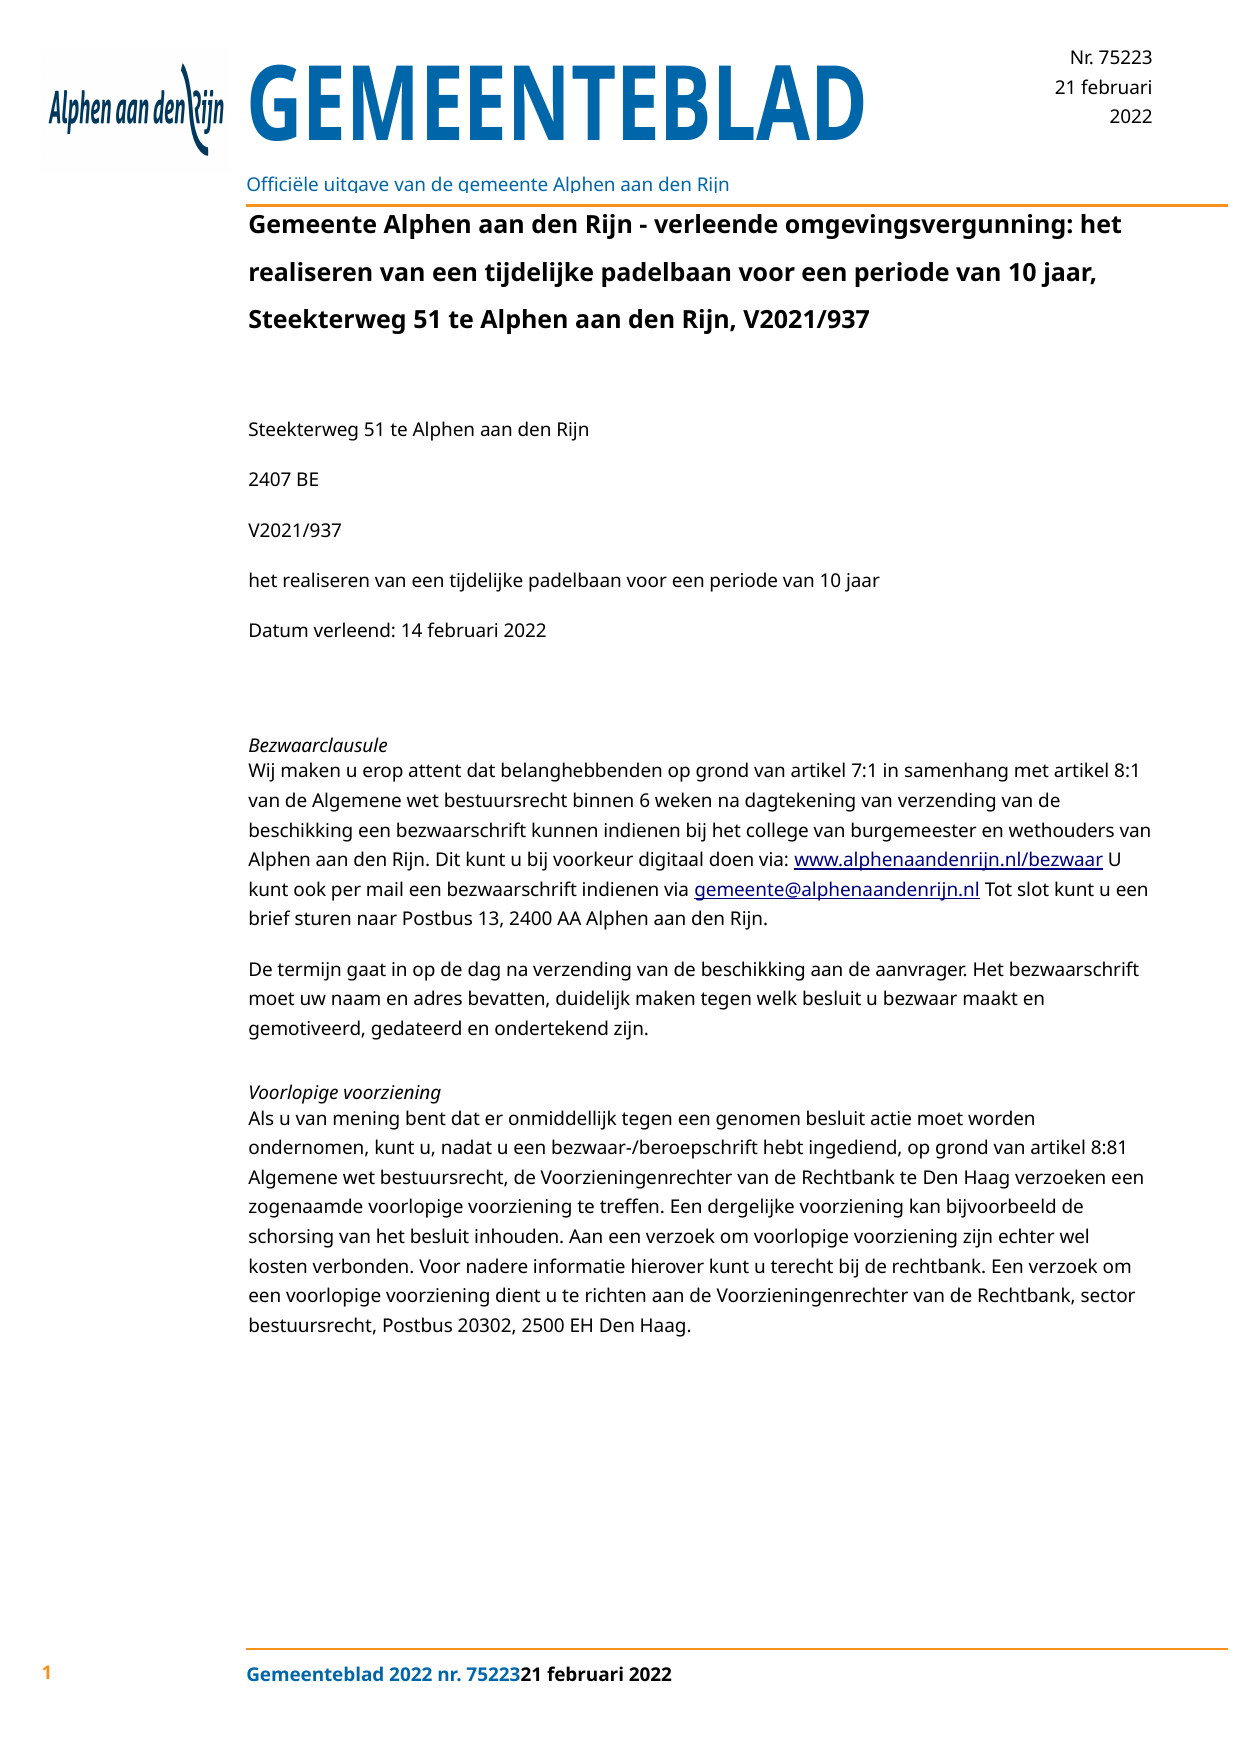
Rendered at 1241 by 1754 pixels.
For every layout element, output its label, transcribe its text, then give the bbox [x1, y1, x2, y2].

picture [41, 47, 231, 172]
text Als u van mening bent dat er onmiddellijk tegen een genomen besluit actie moet worden ondernomen, kunt u, nadat u een bezwaar-/beroepschrift hebt ingediend, op grond van artikel 8:81 Algemene wet bestuursrecht, de Voorzieningenrechter van de Rechtbank te Den Haag verzoeken een zogenaamde voorlopige voorziening te treffen. Een dergelijke voorziening kan bijvoorbeeld de schorsing van het besluit inhouden. Aan een verzoek om voorlopige voorziening zijn echter wel kosten verbonden. Voor nadere informatie hierover kunt u terecht bij de rechtbank. Een verzoek om een voorlopige voorziening dient u te richten aan de Voorzieningenrechter van de Rechtbank, sector bestuursrecht, Postbus 20302, 2500 EH Den Haag. [248, 1105, 1152, 1338]
text Gemeente Alphen aan den Rijn - verleende omgevingsvergunning: het realiseren van een tijdelijke padelbaan voor een periode van 10 jaar, Steekterweg 51 te Alphen aan den Rijn, V2021/937 [248, 207, 1152, 336]
text Steekterweg 51 te Alphen aan den Rijn [248, 416, 1152, 442]
text 2407 BE [248, 466, 1152, 492]
text Datum verleend: 14 februari 2022 [248, 618, 1152, 643]
text Wij maken u erop attent dat belanghebbenden op grond van artikel 7:1 in samenhang met artikel 8:1 van de Algemene wet bestuursrecht binnen 6 weken na dagtekening van verzending van de beschikking een bezwaarschrift kunnen indienen bij het college van burgemeester en wethouders van Alphen aan den Rijn. Dit kunt u bij voorkeur digitaal doen via: www.alphenaandenrijn.nl/bezwaar U kunt ook per mail een bezwaarschrift indienen via gemeente@alphenaandenrijn.nl Tot slot kunt u een brief sturen naar Postbus 13, 2400 AA Alphen aan den Rijn. [248, 758, 1152, 931]
text Bezwaarclausule [248, 732, 1152, 758]
text V2021/937 [248, 517, 1152, 542]
text het realiseren van een tijdelijke padelbaan voor een periode van 10 jaar [248, 567, 1152, 593]
text De termijn gaat in op de dag na verzending van de beschikking aan de aanvrager. Het bezwaarschrift moet uw naam en adres bevatten, duidelijk maken tegen welk besluit u bezwaar maakt en gemotiveerd, gedateerd en ondertekend zijn. [248, 956, 1152, 1041]
text Voorlopige voorziening [248, 1079, 1152, 1105]
